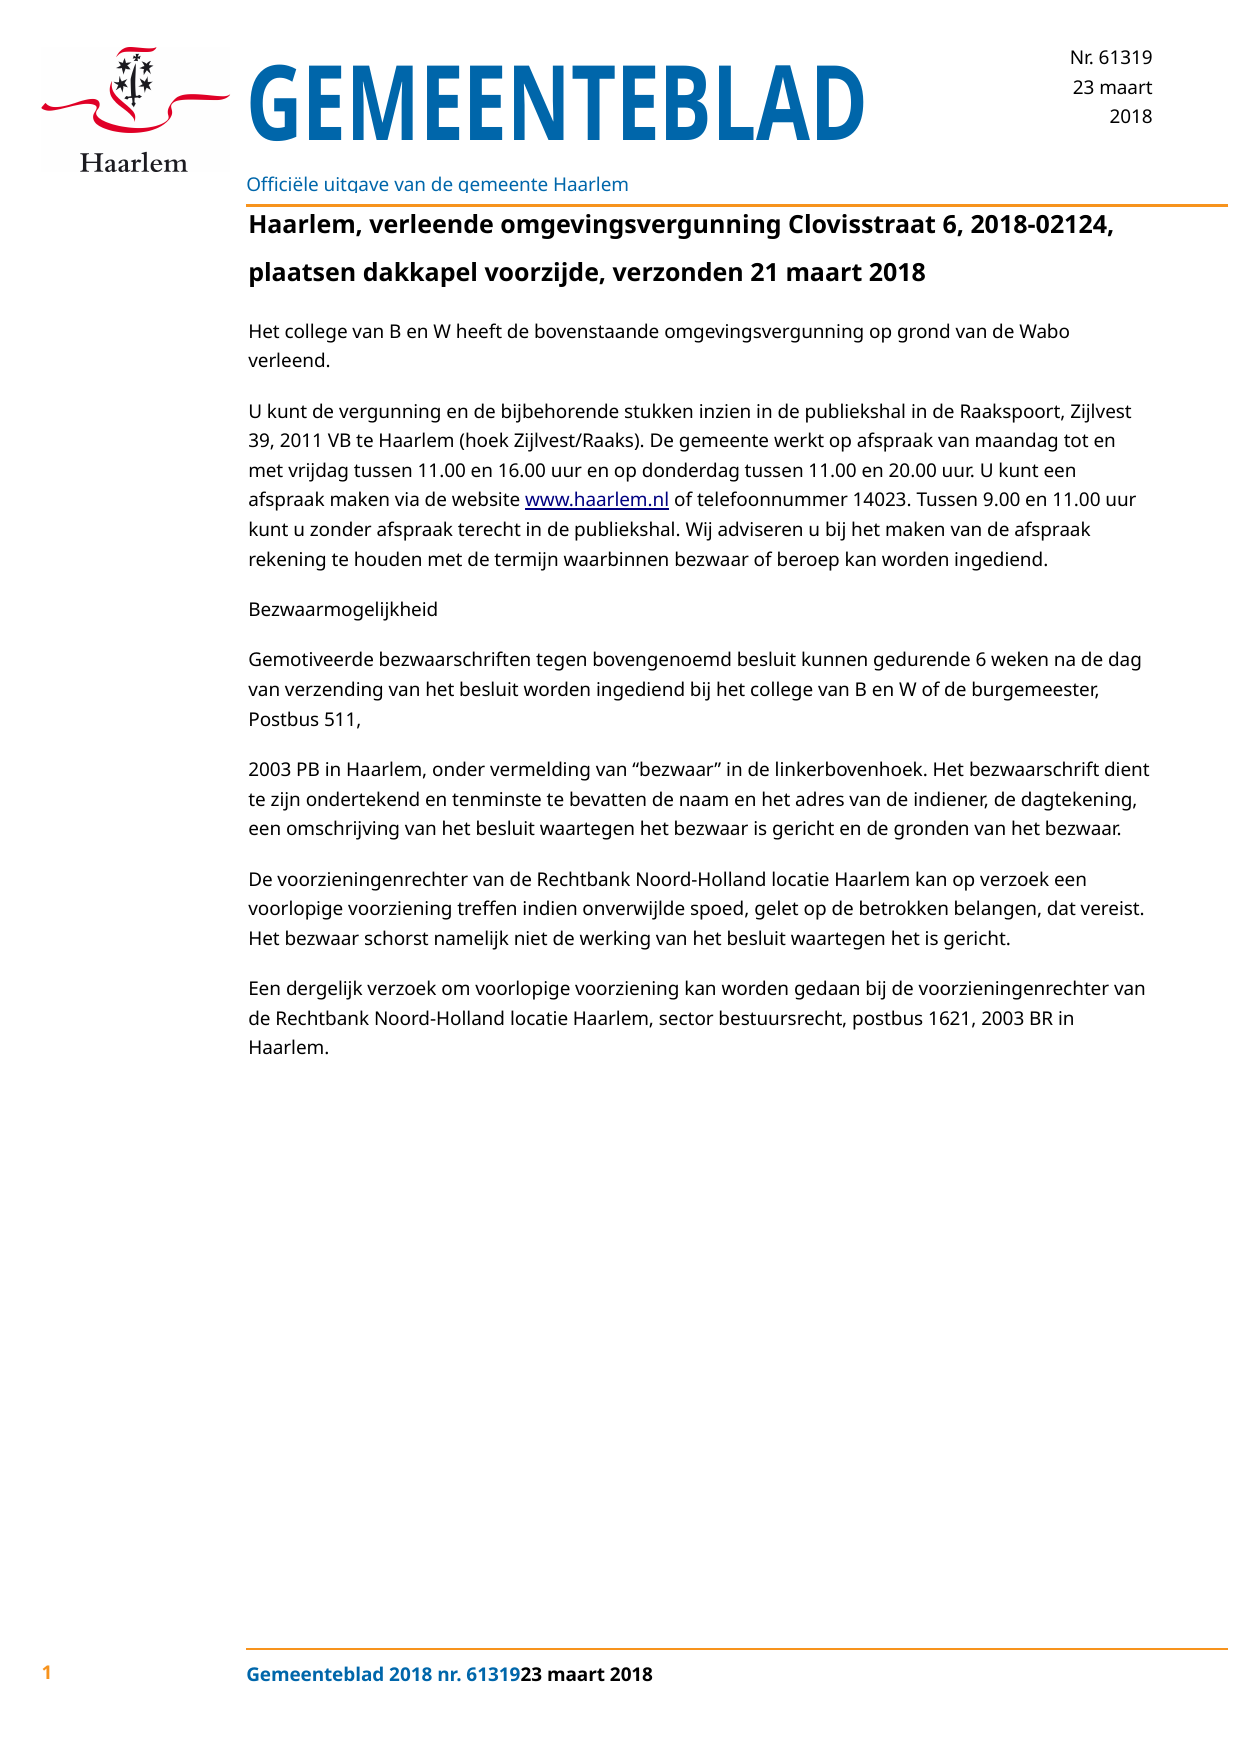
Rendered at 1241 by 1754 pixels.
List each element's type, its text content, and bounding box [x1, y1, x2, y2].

picture [41, 47, 231, 172]
text Een dergelijk verzoek om voorlopige voorziening kan worden gedaan bij de voorzieningenrechter van de Rechtbank Noord-Holland locatie Haarlem, sector bestuursrecht, postbus 1621, 2003 BR in Haarlem. [248, 975, 1152, 1060]
text Haarlem, verleende omgevingsvergunning Clovisstraat 6, 2018-02124, plaatsen dakkapel voorzijde, verzonden 21 maart 2018 [248, 207, 1152, 288]
text Bezwaarmogelijkheid [248, 596, 1152, 622]
text Gemotiveerde bezwaarschriften tegen bovengenoemd besluit kunnen gedurende 6 weken na de dag van verzending van het besluit worden ingediend bij het college van B en W of de burgemeester, Postbus 511, [248, 647, 1152, 732]
text U kunt de vergunning en de bijbehorende stukken inzien in de publiekshal in de Raakspoort, Zijlvest 39, 2011 VB te Haarlem (hoek Zijlvest/Raaks). De gemeente werkt op afspraak van maandag tot en met vrijdag tussen 11.00 en 16.00 uur en op donderdag tussen 11.00 en 20.00 uur. U kunt een afspraak maken via de website www.haarlem.nl of telefoonnummer 14023. Tussen 9.00 en 11.00 uur kunt u zonder afspraak terecht in de publiekshal. Wij adviseren u bij het maken van de afspraak rekening te houden met de termijn waarbinnen bezwaar of beroep kan worden ingediend. [248, 398, 1152, 572]
text De voorzieningenrechter van de Rechtbank Noord-Holland locatie Haarlem kan op verzoek een voorlopige voorziening treffen indien onverwijlde spoed, gelet op de betrokken belangen, dat vereist. Het bezwaar schorst namelijk niet de werking van het besluit waartegen het is gericht. [248, 866, 1152, 951]
text Het college van B en W heeft de bovenstaande omgevingsvergunning op grond van de Wabo verleend. [248, 318, 1152, 373]
text 2003 PB in Haarlem, onder vermelding van “bezwaar” in de linkerbovenhoek. Het bezwaarschrift dient te zijn ondertekend en tenminste te bevatten de naam en het adres van de indiener, de dagtekening, een omschrijving van het besluit waartegen het bezwaar is gericht en de gronden van het bezwaar. [248, 756, 1152, 841]
